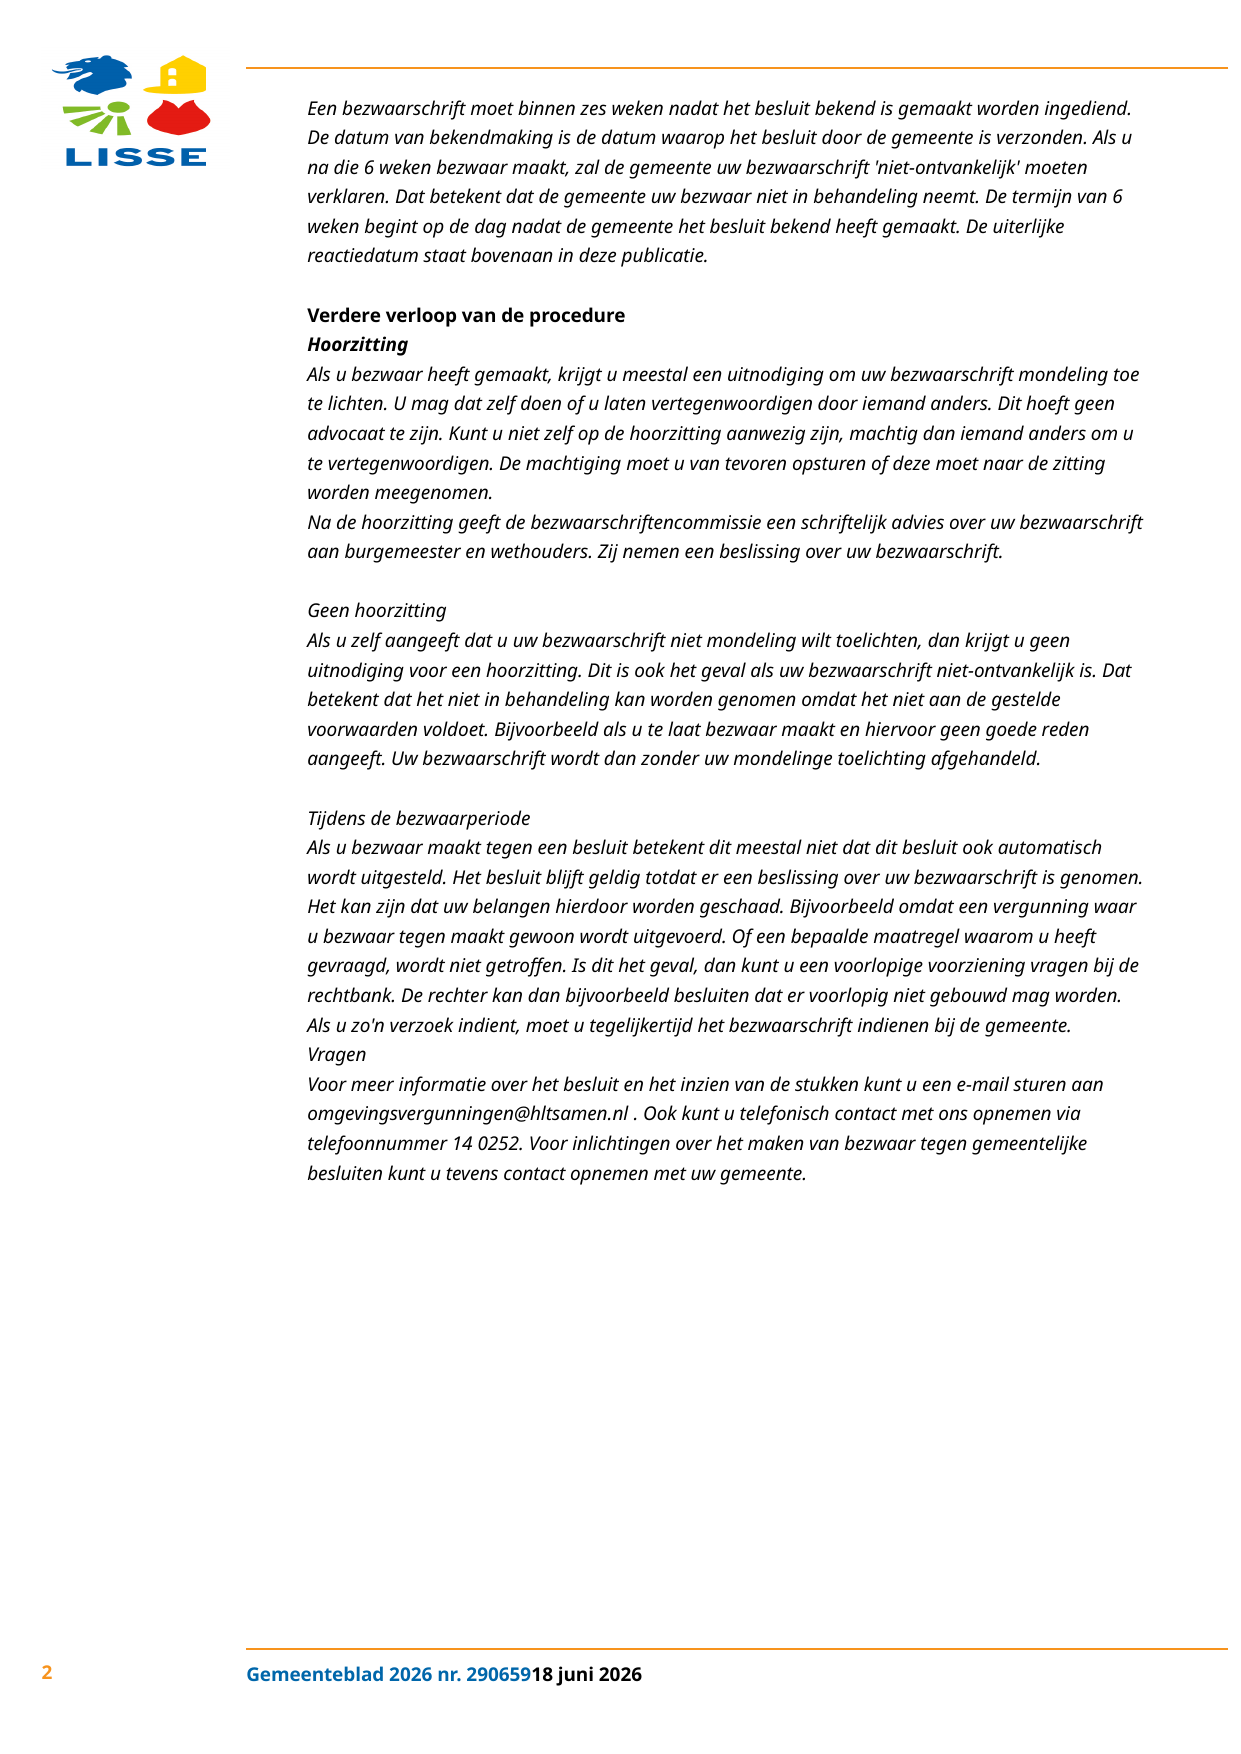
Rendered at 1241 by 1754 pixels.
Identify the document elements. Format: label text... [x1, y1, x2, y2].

list Voor meer informatie over het besluit en het inzien van de stukken kunt u een e-mail sturen aan omgevingsvergunningen@hltsamen.nl . Ook kunt u telefonisch contact met ons opnemen via telefoonnummer 14 0252. Voor inlichtingen over het maken van bezwaar tegen gemeentelijke besluiten kunt u tevens contact opnemen met uw gemeente. [248, 1071, 1152, 1186]
list Als u bezwaar maakt tegen een besluit betekent dit meestal niet dat dit besluit ook automatisch wordt uitgesteld. Het besluit blijft geldig totdat er een beslissing over uw bezwaarschrift is genomen. Het kan zijn dat uw belangen hierdoor worden geschaad. Bijvoorbeeld omdat een vergunning waar u bezwaar tegen maakt gewoon wordt uitgevoerd. Of een bepaalde maatregel waarom u heeft gevraagd, wordt niet getroffen. Is dit het geval, dan kunt u een voorlopige voorziening vragen bij de rechtbank. De rechter kan dan bijvoorbeeld besluiten dat er voorlopig niet gebouwd mag worden. Als u zo'n verzoek indient, moet u tegelijkertijd het bezwaarschrift indienen bij de gemeente. [248, 834, 1152, 1038]
list Na de hoorzitting geeft de bezwaarschriftencommissie een schriftelijk advies over uw bezwaarschrift aan burgemeester en wethouders. Zij nemen een beslissing over uw bezwaarschrift. [248, 509, 1152, 564]
picture [41, 47, 231, 172]
list Verdere verloop van de procedure [248, 302, 1152, 328]
list Tijdens de bezwaarperiode [248, 805, 1152, 831]
list Vragen [248, 1041, 1152, 1067]
list Geen hoorzitting [248, 598, 1152, 623]
list Een bezwaarschrift moet binnen zes weken nadat het besluit bekend is gemaakt worden ingediend. De datum van bekendmaking is de datum waarop het besluit door de gemeente is verzonden. Als u na die 6 weken bezwaar maakt, zal de gemeente uw bezwaarschrift 'niet-ontvankelijk' moeten verklaren. Dat betekent dat de gemeente uw bezwaar niet in behandeling neemt. De termijn van 6 weken begint op de dag nadat de gemeente het besluit bekend heeft gemaakt. De uiterlijke reactiedatum staat bovenaan in deze publicatie. [248, 95, 1152, 268]
list Als u zelf aangeeft dat u uw bezwaarschrift niet mondeling wilt toelichten, dan krijgt u geen uitnodiging voor een hoorzitting. Dit is ook het geval als uw bezwaarschrift niet-ontvankelijk is. Dat betekent dat het niet in behandeling kan worden genomen omdat het niet aan de gestelde voorwaarden voldoet. Bijvoorbeeld als u te laat bezwaar maakt en hiervoor geen goede reden aangeeft. Uw bezwaarschrift wordt dan zonder uw mondelinge toelichting afgehandeld. [248, 627, 1152, 771]
list Als u bezwaar heeft gemaakt, krijgt u meestal een uitnodiging om uw bezwaarschrift mondeling toe te lichten. U mag dat zelf doen of u laten vertegenwoordigen door iemand anders. Dit hoeft geen advocaat te zijn. Kunt u niet zelf op de hoorzitting aanwezig zijn, machtig dan iemand anders om u te vertegenwoordigen. De machtiging moet u van tevoren opsturen of deze moet naar de zitting worden meegenomen. [248, 361, 1152, 505]
list Hoorzitting [248, 331, 1152, 357]
